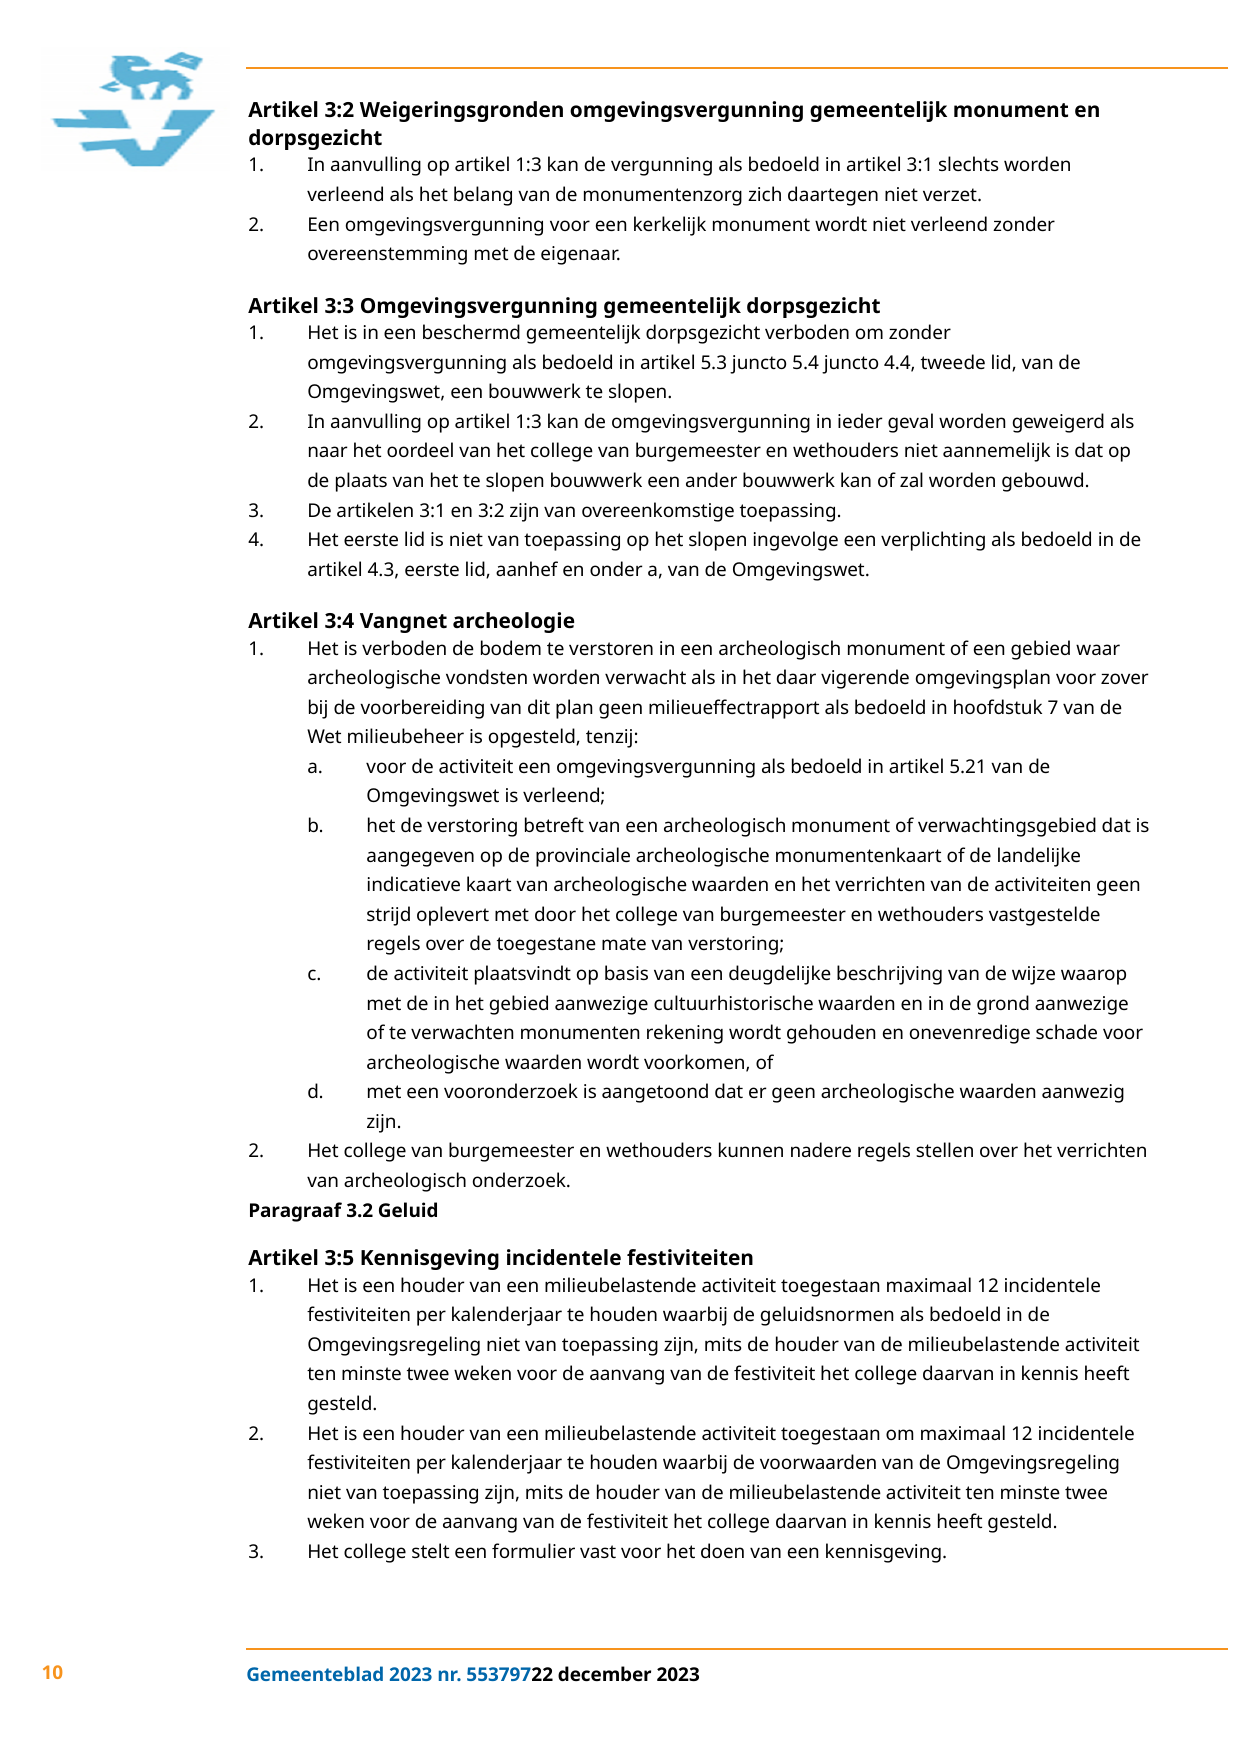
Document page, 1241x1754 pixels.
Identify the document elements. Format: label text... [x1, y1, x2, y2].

list Het is in een beschermd gemeentelijk dorpsgezicht verboden om zonder omgevingsvergunning als bedoeld in artikel 5.3 juncto 5.4 juncto 4.4, tweede lid, van de Omgevingswet, een bouwwerk te slopen. [248, 319, 1152, 404]
list voor de activiteit een omgevingsvergunning als bedoeld in artikel 5.21 van de Omgevingswet is verleend; [307, 753, 1152, 808]
text Artikel 3:4 Vangnet archeologie [248, 606, 1152, 635]
text Artikel 3:3 Omgevingsvergunning gemeentelijk dorpsgezicht [248, 291, 1152, 319]
list Het is een houder van een milieubelastende activiteit toegestaan om maximaal 12 incidentele festiviteiten per kalenderjaar te houden waarbij de voorwaarden van de Omgevingsregeling niet van toepassing zijn, mits de houder van de milieubelastende activiteit ten minste twee weken voor de aanvang van de festiviteit het college daarvan in kennis heeft gesteld. [248, 1420, 1152, 1534]
list Een omgevingsvergunning voor een kerkelijk monument wordt niet verleend zonder overeenstemming met de eigenaar. [248, 211, 1152, 266]
list Het college van burgemeester en wethouders kunnen nadere regels stellen over het verrichten van archeologisch onderzoek. [248, 1138, 1152, 1193]
text Artikel 3:2 Weigeringsgronden omgevingsvergunning gemeentelijk monument en dorpsgezicht [248, 95, 1152, 152]
list het de verstoring betreft van een archeologisch monument of verwachtingsgebied dat is aangegeven op de provinciale archeologische monumentenkaart of de landelijke indicatieve kaart van archeologische waarden en het verrichten van de activiteiten geen strijd oplevert met door het college van burgemeester en wethouders vastgestelde regels over de toegestane mate van verstoring; [307, 812, 1152, 956]
list In aanvulling op artikel 1:3 kan de vergunning als bedoeld in artikel 3:1 slechts worden verleend als het belang van de monumentenzorg zich daartegen niet verzet. [248, 152, 1152, 207]
list de activiteit plaatsvindt op basis van een deugdelijke beschrijving van de wijze waarop met de in het gebied aanwezige cultuurhistorische waarden en in de grond aanwezige of te verwachten monumenten rekening wordt gehouden en onevenredige schade voor archeologische waarden wordt voorkomen, of [307, 960, 1152, 1075]
list De artikelen 3:1 en 3:2 zijn van overeenkomstige toepassing. [248, 497, 1152, 522]
list Het is een houder van een milieubelastende activiteit toegestaan maximaal 12 incidentele festiviteiten per kalenderjaar te houden waarbij de geluidsnormen als bedoeld in de Omgevingsregeling niet van toepassing zijn, mits de houder van de milieubelastende activiteit ten minste twee weken voor de aanvang van de festiviteit het college daarvan in kennis heeft gesteld. [248, 1272, 1152, 1416]
text Paragraaf 3.2 Geluid [248, 1197, 1152, 1223]
list Het eerste lid is niet van toepassing op het slopen ingevolge een verplichting als bedoeld in de artikel 4.3, eerste lid, aanhef en onder a, van de Omgevingswet. [248, 526, 1152, 582]
list Het college stelt een formulier vast voor het doen van een kennisgeving. [248, 1538, 1152, 1564]
picture [41, 47, 231, 172]
text Artikel 3:5 Kennisgeving incidentele festiviteiten [248, 1243, 1152, 1272]
list In aanvulling op artikel 1:3 kan de omgevingsvergunning in ieder geval worden geweigerd als naar het oordeel van het college van burgemeester en wethouders niet aannemelijk is dat op de plaats van het te slopen bouwwerk een ander bouwwerk kan of zal worden gebouwd. [248, 408, 1152, 493]
list met een vooronderzoek is aangetoond dat er geen archeologische waarden aanwezig zijn. [307, 1078, 1152, 1134]
list Het is verboden de bodem te verstoren in een archeologisch monument of een gebied waar archeologische vondsten worden verwacht als in het daar vigerende omgevingsplan voor zover bij de voorbereiding van dit plan geen milieueffectrapport als bedoeld in hoofdstuk 7 van de Wet milieubeheer is opgesteld, tenzij: [248, 635, 1152, 749]
